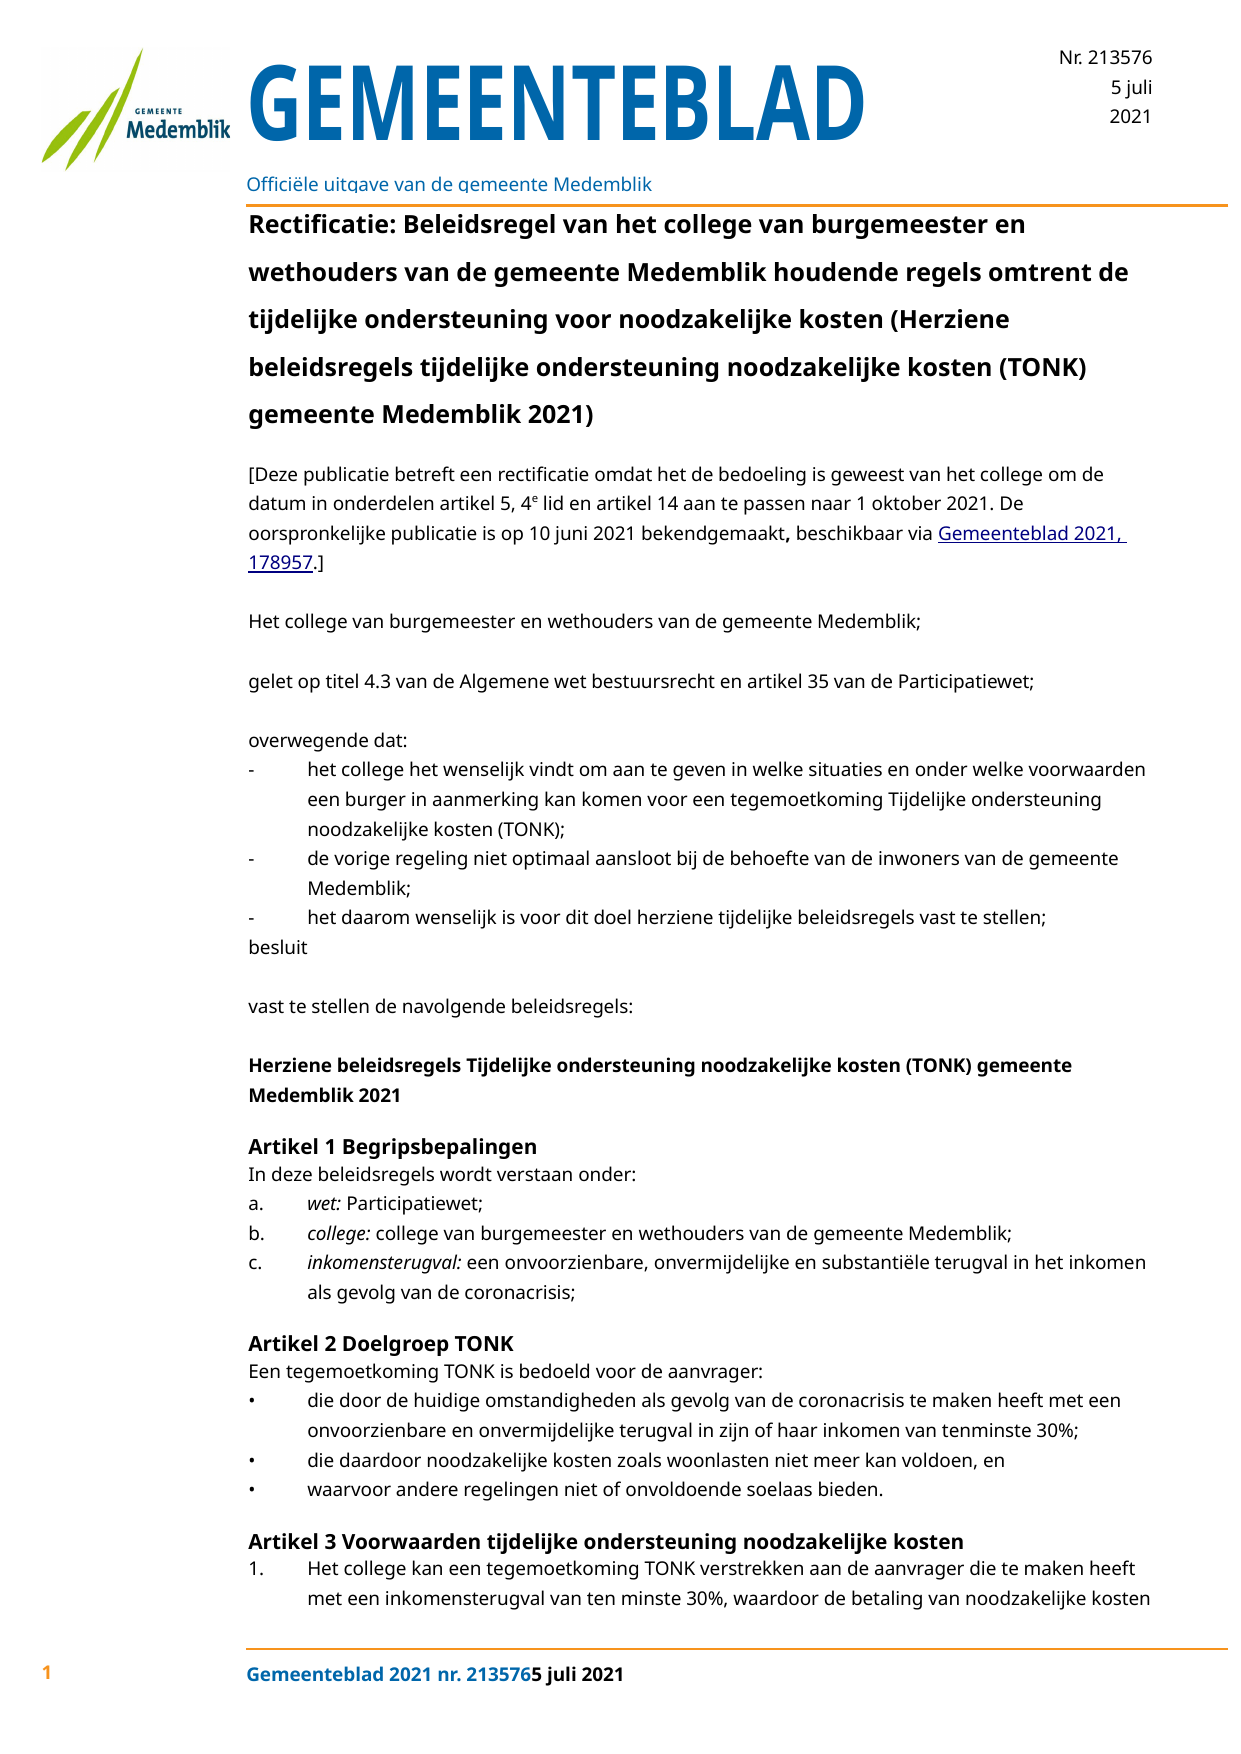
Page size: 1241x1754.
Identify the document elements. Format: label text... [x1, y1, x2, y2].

picture [41, 47, 231, 172]
text Een tegemoetkoming TONK is bedoeld voor de aanvrager: [248, 1358, 1152, 1384]
list het college het wenselijk vindt om aan te geven in welke situaties en onder welke voorwaarden een burger in aanmerking kan komen voor een tegemoetkoming Tijdelijke ondersteuning noodzakelijke kosten (TONK); [248, 757, 1152, 841]
text Rectificatie: Beleidsregel van het college van burgemeester en wethouders van de gemeente Medemblik houdende regels omtrent de tijdelijke ondersteuning voor noodzakelijke kosten (Herziene beleidsregels tijdelijke ondersteuning noodzakelijke kosten (TONK) gemeente Medemblik 2021) [248, 207, 1152, 431]
text Herziene beleidsregels Tijdelijke ondersteuning noodzakelijke kosten (TONK) gemeente Medemblik 2021 [248, 1052, 1152, 1108]
list Het college kan een tegemoetkoming TONK verstrekken aan de aanvrager die te maken heeft met een inkomensterugval van ten minste 30%, waardoor de betaling van noodzakelijke kosten [248, 1555, 1152, 1611]
text Het college van burgemeester en wethouders van de gemeente Medemblik; [248, 609, 1152, 634]
list het daarom wenselijk is voor dit doel herziene tijdelijke beleidsregels vast te stellen; [248, 904, 1152, 930]
list de vorige regeling niet optimaal aansloot bij de behoefte van de inwoners van de gemeente Medemblik; [248, 845, 1152, 901]
list college: college van burgemeester en wethouders van de gemeente Medemblik; [248, 1220, 1152, 1246]
text Artikel 3 Voorwaarden tijdelijke ondersteuning noodzakelijke kosten [248, 1527, 1152, 1555]
text vast te stellen de navolgende beleidsregels: [248, 993, 1152, 1019]
list wet: Participatiewet; [248, 1190, 1152, 1216]
text besluit [248, 934, 1152, 960]
list die daardoor noodzakelijke kosten zoals woonlasten niet meer kan voldoen, en [248, 1447, 1152, 1472]
text Artikel 2 Doelgroep TONK [248, 1329, 1152, 1358]
text overwegende dat: [248, 727, 1152, 753]
text Artikel 1 Begripsbepalingen [248, 1132, 1152, 1161]
list die door de huidige omstandigheden als gevolg van de coronacrisis te maken heeft met een onvoorzienbare en onvermijdelijke terugval in zijn of haar inkomen van tenminste 30%; [248, 1388, 1152, 1443]
text gelet op titel 4.3 van de Algemene wet bestuursrecht en artikel 35 van de Participatiewet; [248, 668, 1152, 693]
list waarvoor andere regelingen niet of onvoldoende soelaas bieden. [248, 1476, 1152, 1502]
list inkomensterugval: een onvoorzienbare, onvermijdelijke en substantiële terugval in het inkomen als gevolg van de coronacrisis; [248, 1249, 1152, 1305]
text In deze beleidsregels wordt verstaan onder: [248, 1161, 1152, 1187]
text [Deze publicatie betreft een rectificatie omdat het de bedoeling is geweest van het college om de datum in onderdelen artikel 5, 4e lid en artikel 14 aan te passen naar 1 oktober 2021. De oorspronkelijke publicatie is op 10 juni 2021 bekendgemaakt, beschikbaar via Gemeenteblad 2021, 178957.] [248, 461, 1152, 575]
